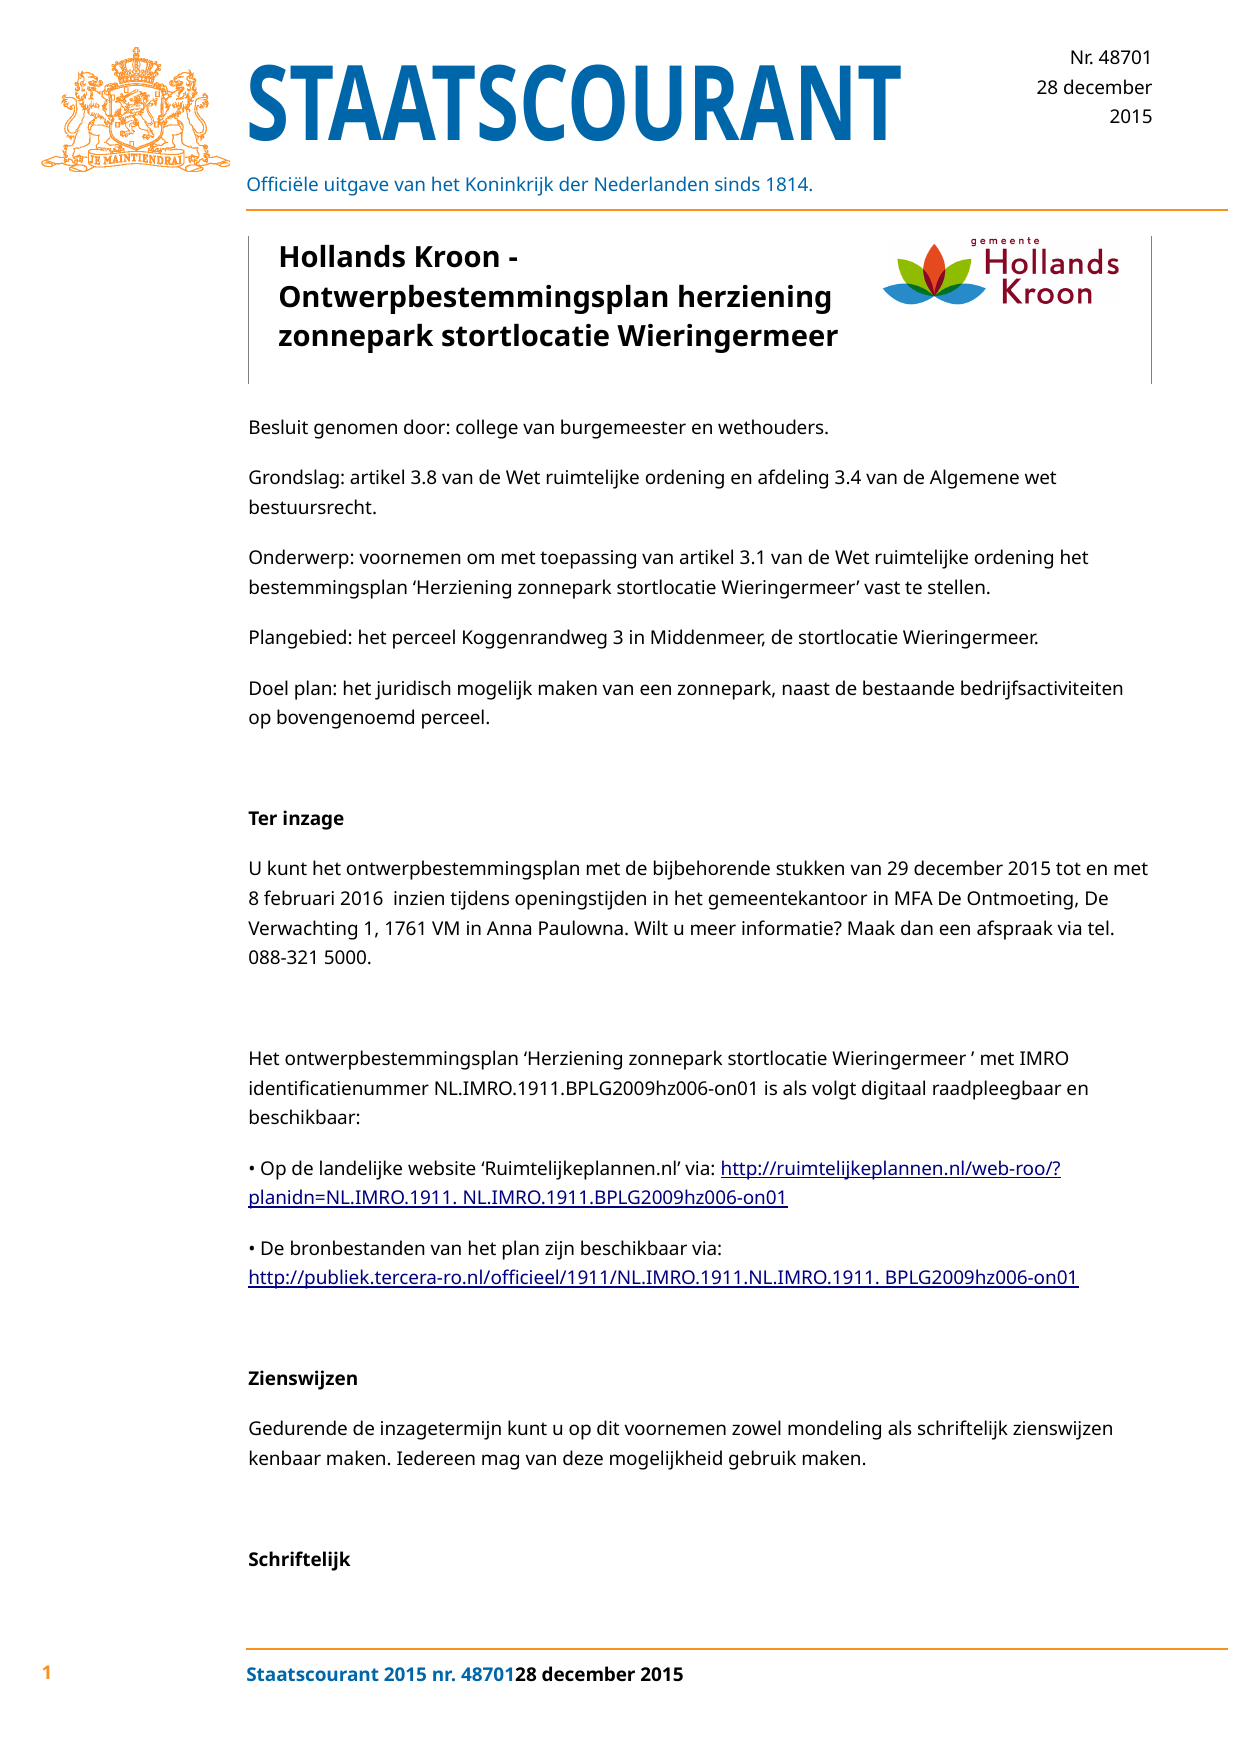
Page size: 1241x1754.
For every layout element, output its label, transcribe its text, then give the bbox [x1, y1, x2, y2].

text Ter inzage [248, 805, 1152, 831]
table_header Hollands Kroon - Ontwerpbestemmingsplan herziening zonnepark stortlocatie Wieringermeer [249, 236, 850, 384]
text Plangebied: het perceel Koggenrandweg 3 in Middenmeer, de stortlocatie Wieringermeer. [248, 624, 1152, 650]
text Doel plan: het juridisch mogelijk maken van een zonnepark, naast de bestaande bedrijfsactiviteiten op bovengenoemd perceel. [248, 675, 1152, 730]
text • De bronbestanden van het plan zijn beschikbaar via: http://publiek.tercera-ro.nl/officieel/1911/NL.IMRO.1911.NL.IMRO.1911. BPLG2009hz006-on01 [248, 1235, 1152, 1290]
text U kunt het ontwerpbestemmingsplan met de bijbehorende stukken van 29 december 2015 tot en met 8 februari 2016 inzien tijdens openingstijden in het gemeentekantoor in MFA De Ontmoeting, De Verwachting 1, 1761 VM in Anna Paulowna. Wilt u meer informatie? Maak dan een afspraak via tel. 088-321 5000. [248, 856, 1152, 970]
text Onderwerp: voornemen om met toepassing van artikel 3.1 van de Wet ruimtelijke ordening het bestemmingsplan ‘Herziening zonnepark stortlocatie Wieringermeer’ vast te stellen. [248, 544, 1152, 600]
text Besluit genomen door: college van burgemeester en wethouders. [248, 414, 1152, 440]
picture [882, 236, 1119, 305]
text • Op de landelijke website ‘Ruimtelijkeplannen.nl’ via: http://ruimtelijkeplannen.nl/web-roo/?planidn=NL.IMRO.1911. NL.IMRO.1911.BPLG2009hz006-on01 [248, 1155, 1152, 1210]
text Grondslag: artikel 3.8 van de Wet ruimtelijke ordening en afdeling 3.4 van de Algemene wet bestuursrecht. [248, 464, 1152, 520]
text Het ontwerpbestemmingsplan ‘Herziening zonnepark stortlocatie Wieringermeer ’ met IMRO identificatienummer NL.IMRO.1911.BPLG2009hz006-on01 is als volgt digitaal raadpleegbaar en beschikbaar: [248, 1045, 1152, 1130]
text Gedurende de inzagetermijn kunt u op dit voornemen zowel mondeling als schriftelijk zienswijzen kenbaar maken. Iedereen mag van deze mogelijkheid gebruik maken. [248, 1416, 1152, 1471]
text Schriftelijk [248, 1546, 1152, 1572]
picture [41, 47, 231, 172]
text Zienswijzen [248, 1365, 1152, 1391]
table_header [850, 236, 1151, 384]
